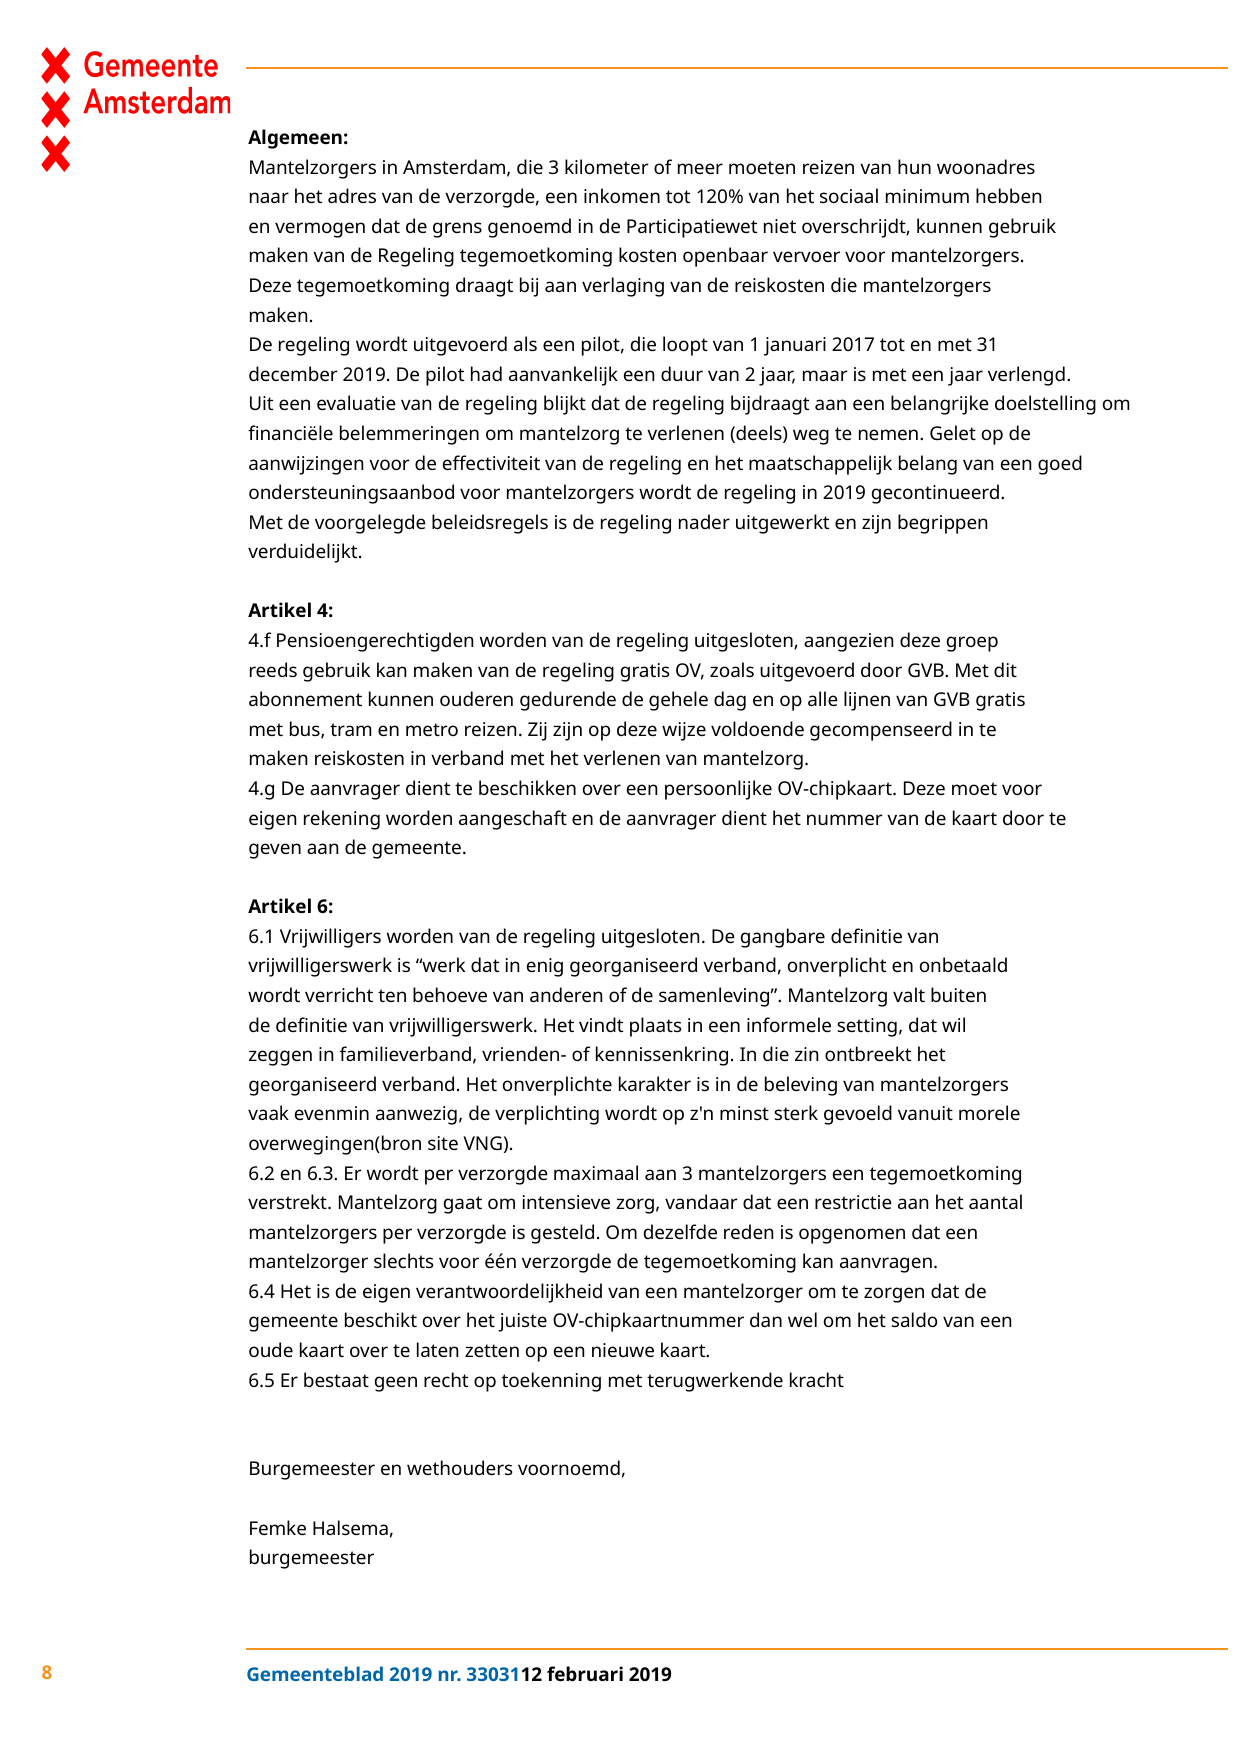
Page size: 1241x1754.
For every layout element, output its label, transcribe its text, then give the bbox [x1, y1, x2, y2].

text overwegingen(bron site VNG). [248, 1130, 1152, 1156]
text 6.1 Vrijwilligers worden van de regeling uitgesloten. De gangbare definitie van [248, 923, 1152, 949]
picture [41, 47, 231, 172]
text abonnement kunnen ouderen gedurende de gehele dag en op alle lijnen van GVB gratis [248, 686, 1152, 712]
text wordt verricht ten behoeve van anderen of de samenleving”. Mantelzorg valt buiten [248, 982, 1152, 1008]
text Burgemeester en wethouders voornoemd, [248, 1456, 1152, 1481]
text 4.g De aanvrager dient te beschikken over een persoonlijke OV-chipkaart. Deze moet voor [248, 775, 1152, 801]
text maken. [248, 302, 1152, 328]
text gemeente beschikt over het juiste OV-chipkaartnummer dan wel om het saldo van een [248, 1308, 1152, 1333]
text georganiseerd verband. Het onverplichte karakter is in de beleving van mantelzorgers [248, 1071, 1152, 1097]
text Femke Halsema, [248, 1515, 1152, 1541]
text en vermogen dat de grens genoemd in de Participatiewet niet overschrijdt, kunnen gebruik [248, 213, 1152, 239]
text verstrekt. Mantelzorg gaat om intensieve zorg, vandaar dat een restrictie aan het aantal [248, 1189, 1152, 1215]
text zeggen in familieverband, vrienden- of kennissenkring. In die zin ontbreekt het [248, 1041, 1152, 1067]
text de definitie van vrijwilligerswerk. Het vindt plaats in een informele setting, dat wil [248, 1012, 1152, 1038]
text eigen rekening worden aangeschaft en de aanvrager dient het nummer van de kaart door te [248, 805, 1152, 831]
text 6.2 en 6.3. Er wordt per verzorgde maximaal aan 3 mantelzorgers een tegemoetkoming [248, 1160, 1152, 1186]
text 4.f Pensioengerechtigden worden van de regeling uitgesloten, aangezien deze groep [248, 627, 1152, 653]
text 6.4 Het is de eigen verantwoordelijkheid van een mantelzorger om te zorgen dat de [248, 1278, 1152, 1304]
text maken van de Regeling tegemoetkoming kosten openbaar vervoer voor mantelzorgers. [248, 243, 1152, 268]
text naar het adres van de verzorgde, een inkomen tot 120% van het sociaal minimum hebben [248, 183, 1152, 209]
text oude kaart over te laten zetten op een nieuwe kaart. [248, 1337, 1152, 1363]
text verduidelijkt. [248, 538, 1152, 564]
text Artikel 6: [248, 893, 1152, 919]
text Deze tegemoetkoming draagt bij aan verlaging van de reiskosten die mantelzorgers [248, 272, 1152, 298]
text 6.5 Er bestaat geen recht op toekenning met terugwerkende kracht [248, 1367, 1152, 1393]
text vaak evenmin aanwezig, de verplichting wordt op z'n minst sterk gevoeld vanuit morele [248, 1101, 1152, 1126]
text Algemeen: [248, 124, 1152, 150]
text Uit een evaluatie van de regeling blijkt dat de regeling bijdraagt aan een belangrijke doelstelling om financiële belemmeringen om mantelzorg te verlenen (deels) weg te nemen. Gelet op de aanwijzingen voor de effectiviteit van de regeling en het maatschappelijk belang van een goed ondersteuningsaanbod voor mantelzorgers wordt de regeling in 2019 gecontinueerd. [248, 391, 1152, 505]
text december 2019. De pilot had aanvankelijk een duur van 2 jaar, maar is met een jaar verlengd. [248, 361, 1152, 387]
text Artikel 4: [248, 598, 1152, 623]
text mantelzorger slechts voor één verzorgde de tegemoetkoming kan aanvragen. [248, 1248, 1152, 1274]
text De regeling wordt uitgevoerd als een pilot, die loopt van 1 januari 2017 tot en met 31 [248, 331, 1152, 357]
text met bus, tram en metro reizen. Zij zijn op deze wijze voldoende gecompenseerd in te [248, 716, 1152, 742]
text burgemeester [248, 1544, 1152, 1570]
text vrijwilligerswerk is “werk dat in enig georganiseerd verband, onverplicht en onbetaald [248, 953, 1152, 978]
text maken reiskosten in verband met het verlenen van mantelzorg. [248, 746, 1152, 771]
text Mantelzorgers in Amsterdam, die 3 kilometer of meer moeten reizen van hun woonadres [248, 154, 1152, 180]
text reeds gebruik kan maken van de regeling gratis OV, zoals uitgevoerd door GVB. Met dit [248, 657, 1152, 683]
text Met de voorgelegde beleidsregels is de regeling nader uitgewerkt en zijn begrippen [248, 509, 1152, 535]
text geven aan de gemeente. [248, 834, 1152, 860]
text mantelzorgers per verzorgde is gesteld. Om dezelfde reden is opgenomen dat een [248, 1219, 1152, 1245]
